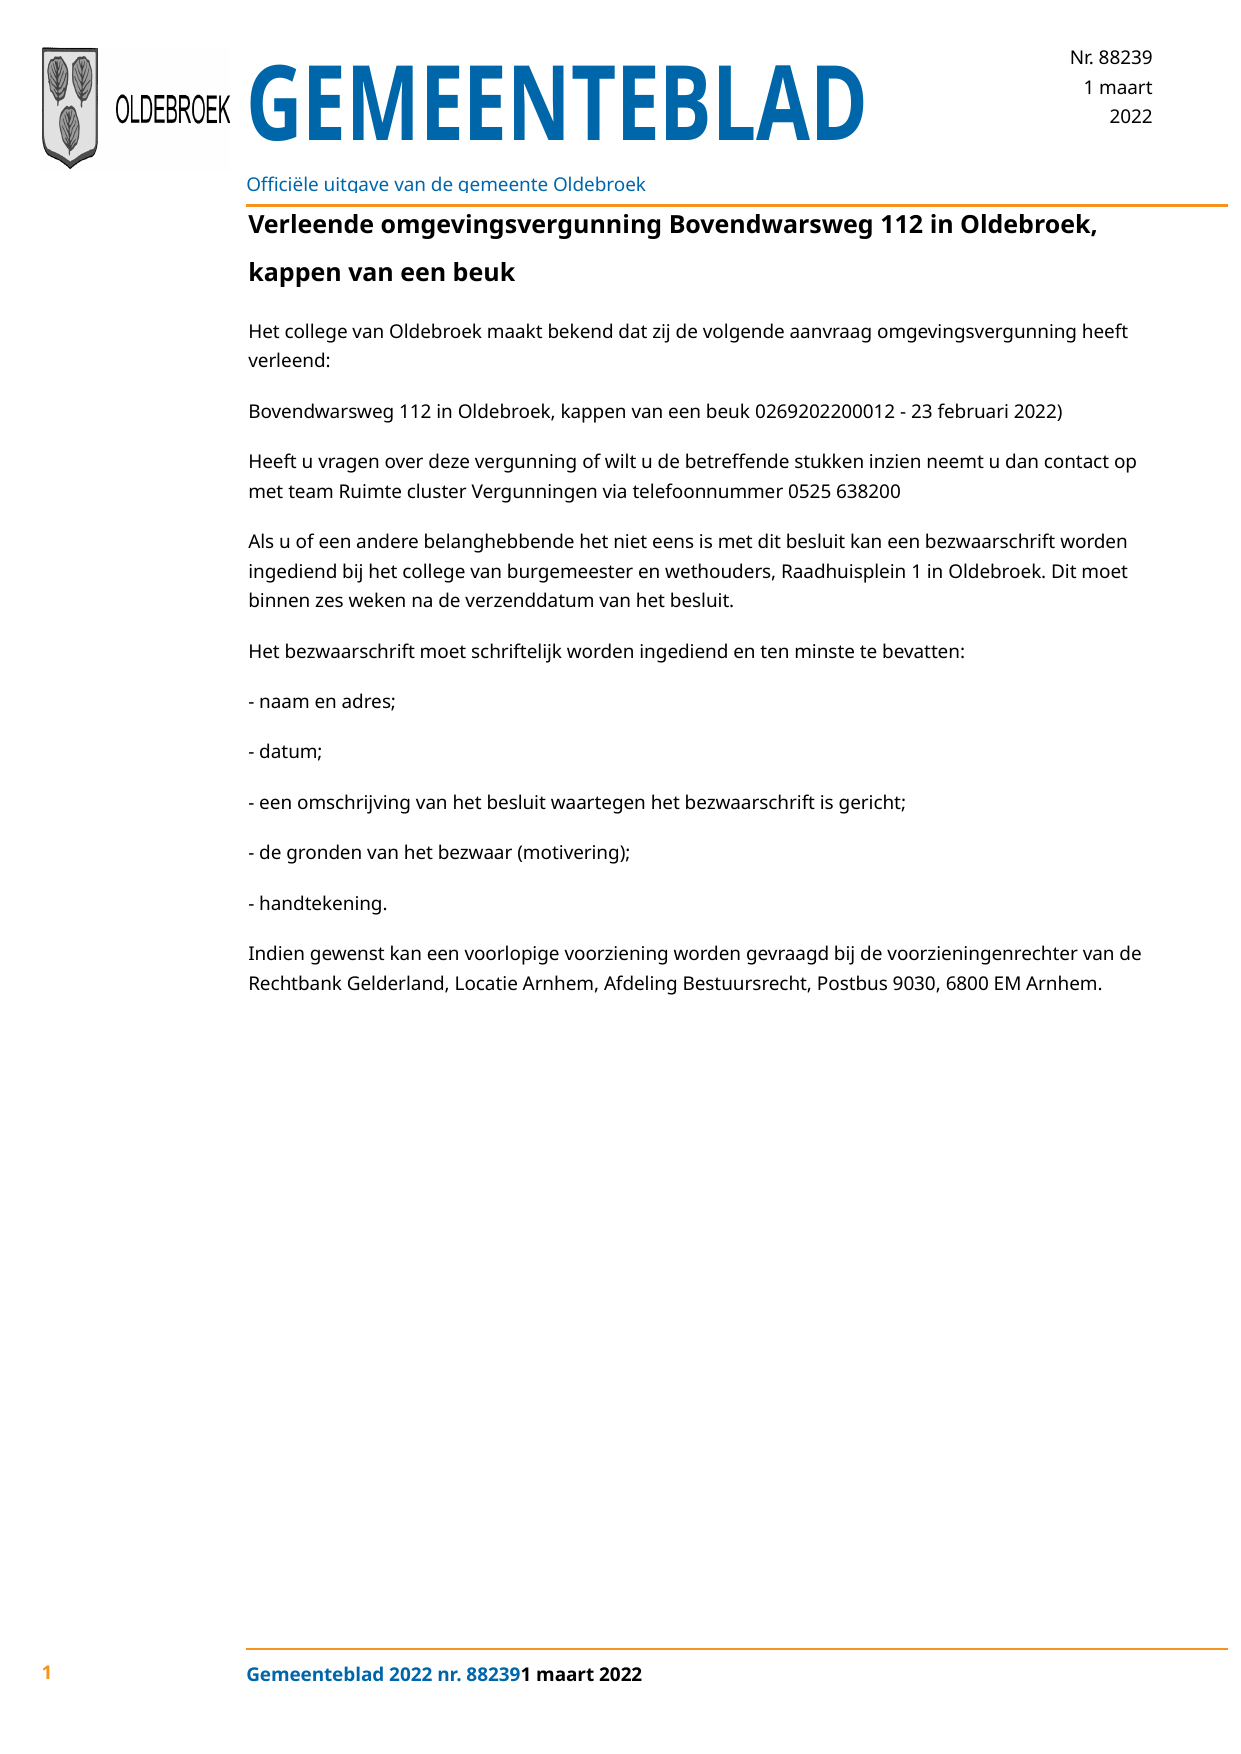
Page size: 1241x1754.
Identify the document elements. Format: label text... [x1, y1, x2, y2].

text - de gronden van het bezwaar (motivering); [248, 839, 1152, 865]
text - handtekening. [248, 890, 1152, 916]
text Bovendwarsweg 112 in Oldebroek, kappen van een beuk 0269202200012 - 23 februari 2022) [248, 398, 1152, 424]
text Verleende omgevingsvergunning Bovendwarsweg 112 in Oldebroek, kappen van een beuk [248, 207, 1152, 288]
text Het bezwaarschrift moet schriftelijk worden ingediend en ten minste te bevatten: [248, 638, 1152, 664]
picture [41, 47, 231, 172]
text Het college van Oldebroek maakt bekend dat zij de volgende aanvraag omgevingsvergunning heeft verleend: [248, 318, 1152, 373]
text - datum; [248, 739, 1152, 764]
text Indien gewenst kan een voorlopige voorziening worden gevraagd bij de voorzieningenrechter van de Rechtbank Gelderland, Locatie Arnhem, Afdeling Bestuursrecht, Postbus 9030, 6800 EM Arnhem. [248, 940, 1152, 996]
text - een omschrijving van het besluit waartegen het bezwaarschrift is gericht; [248, 789, 1152, 815]
text - naam en adres; [248, 688, 1152, 714]
text Als u of een andere belanghebbende het niet eens is met dit besluit kan een bezwaarschrift worden ingediend bij het college van burgemeester en wethouders, Raadhuisplein 1 in Oldebroek. Dit moet binnen zes weken na de verzenddatum van het besluit. [248, 528, 1152, 613]
text Heeft u vragen over deze vergunning of wilt u de betreffende stukken inzien neemt u dan contact op met team Ruimte cluster Vergunningen via telefoonnummer 0525 638200 [248, 448, 1152, 504]
